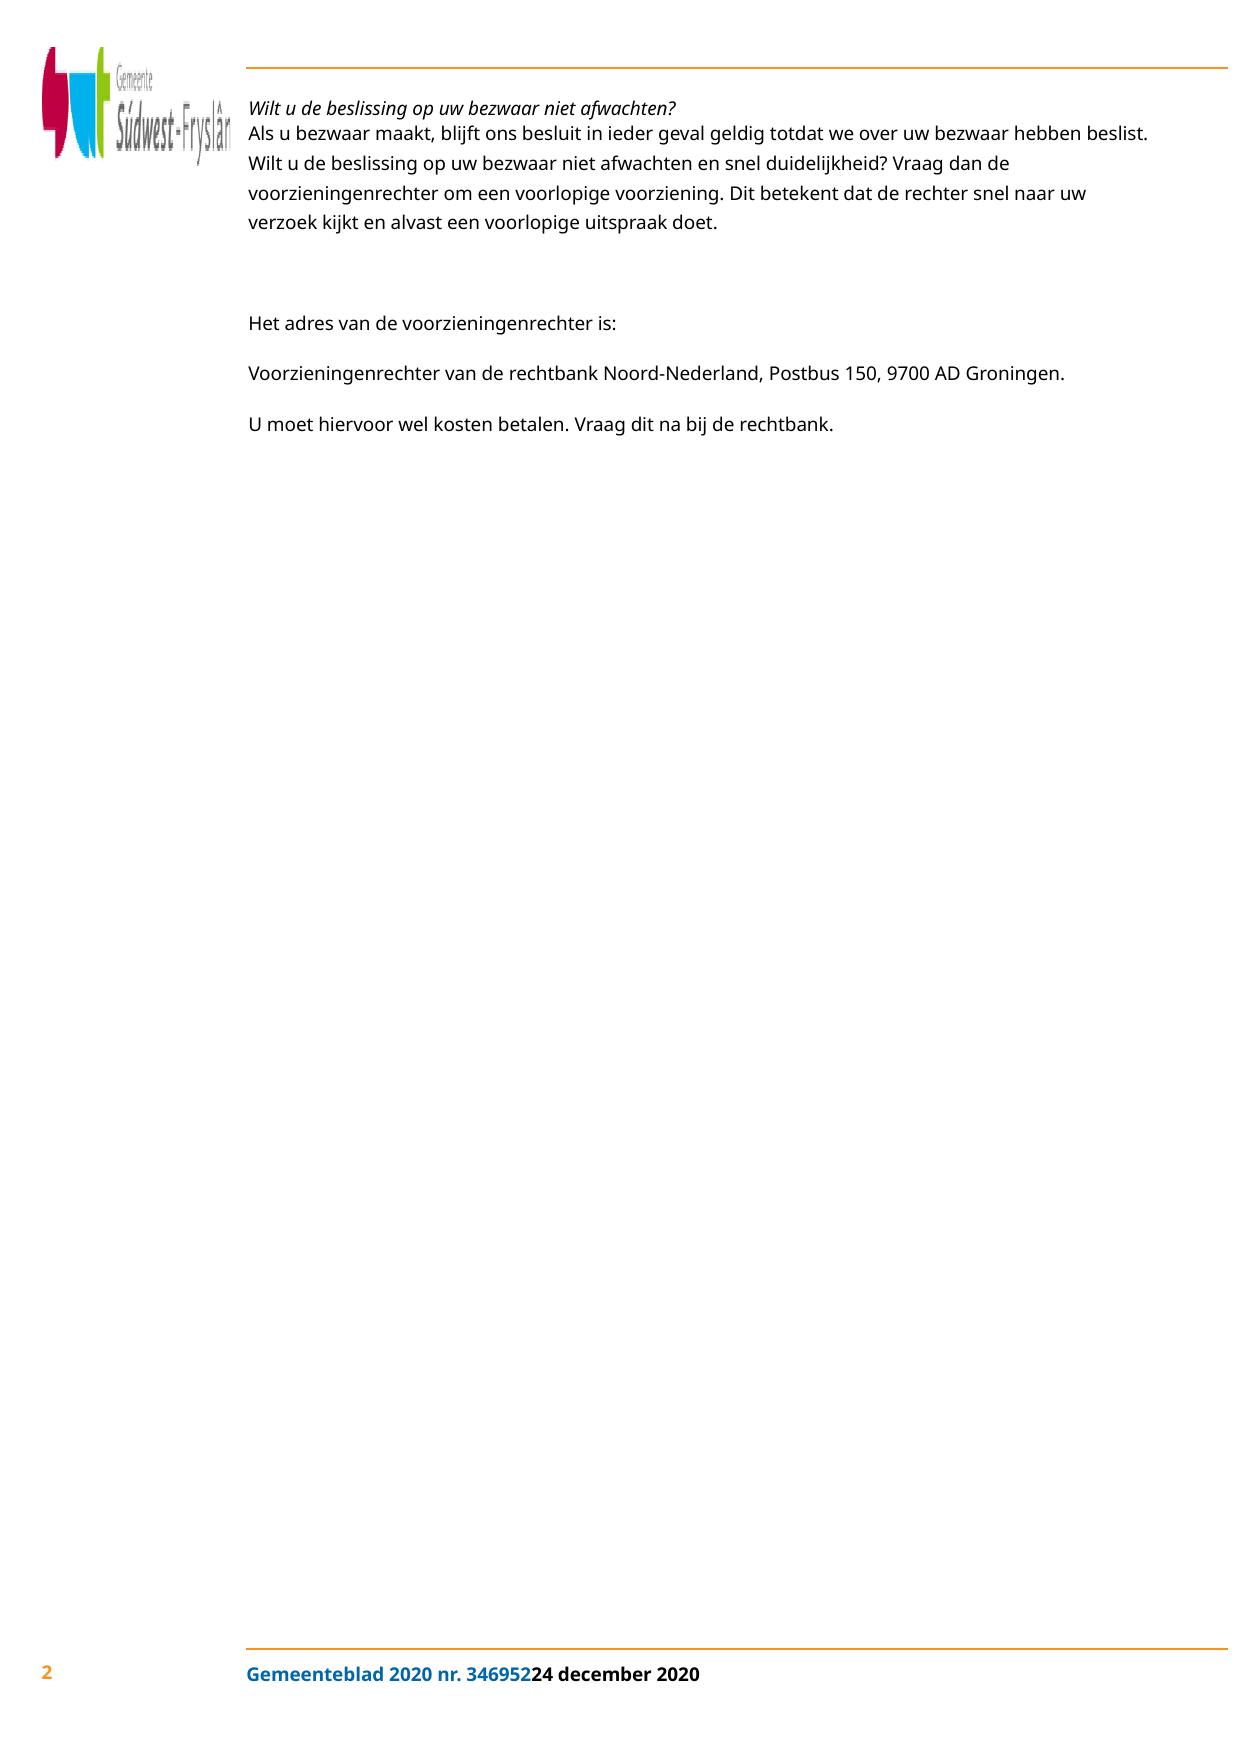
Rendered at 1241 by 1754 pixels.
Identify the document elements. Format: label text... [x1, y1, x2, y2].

text U moet hiervoor wel kosten betalen. Vraag dit na bij de rechtbank. [248, 411, 1152, 437]
text Als u bezwaar maakt, blijft ons besluit in ieder geval geldig totdat we over uw bezwaar hebben beslist. Wilt u de beslissing op uw bezwaar niet afwachten en snel duidelijkheid? Vraag dan de voorzieningenrechter om een voorlopige voorziening. Dit betekent dat de rechter snel naar uw verzoek kijkt en alvast een voorlopige uitspraak doet. [248, 121, 1152, 235]
text Wilt u de beslissing op uw bezwaar niet afwachten? [248, 95, 1152, 121]
text Voorzieningenrechter van de rechtbank Noord-Nederland, Postbus 150, 9700 AD Groningen. [248, 361, 1152, 386]
picture [41, 47, 231, 172]
text Het adres van de voorzieningenrechter is: [248, 310, 1152, 336]
